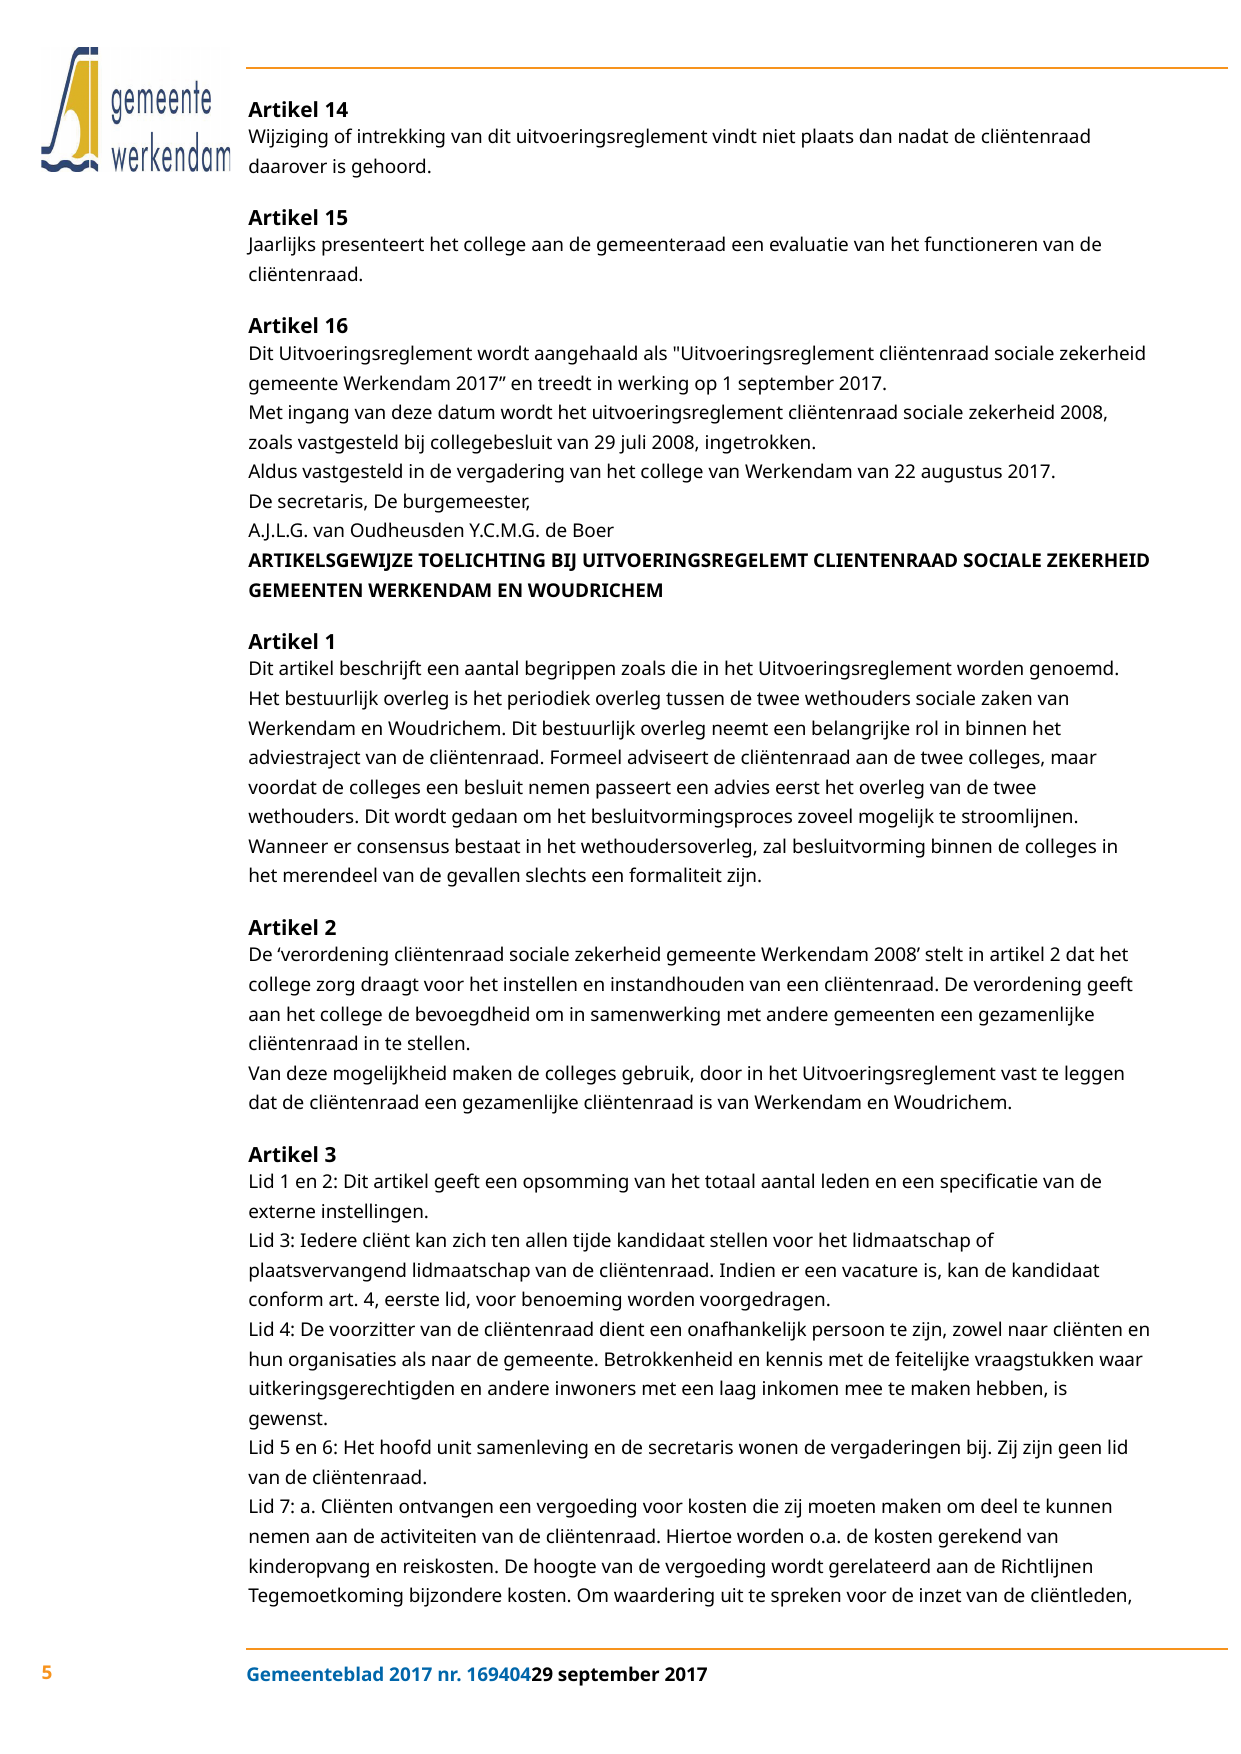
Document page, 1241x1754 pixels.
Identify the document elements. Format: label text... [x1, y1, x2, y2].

text Dit Uitvoeringsreglement wordt aangehaald als "Uitvoeringsreglement cliëntenraad sociale zekerheid gemeente Werkendam 2017” en treedt in werking op 1 september 2017. [248, 340, 1152, 395]
text De secretaris, De burgemeester, [248, 488, 1152, 514]
text Lid 1 en 2: Dit artikel geeft een opsomming van het totaal aantal leden en een specificatie van de externe instellingen. [248, 1168, 1152, 1224]
text Lid 3: Iedere cliënt kan zich ten allen tijde kandidaat stellen voor het lidmaatschap of plaatsvervangend lidmaatschap van de cliëntenraad. Indien er een vacature is, kan de kandidaat conform art. 4, eerste lid, voor benoeming worden voorgedragen. [248, 1227, 1152, 1312]
text ARTIKELSGEWIJZE TOELICHTING BIJ UITVOERINGSREGELEMT CLIENTENRAAD SOCIALE ZEKERHEID GEMEENTEN WERKENDAM EN WOUDRICHEM [248, 547, 1152, 602]
text Van deze mogelijkheid maken de colleges gebruik, door in het Uitvoeringsreglement vast te leggen dat de cliëntenraad een gezamenlijke cliëntenraad is van Werkendam en Woudrichem. [248, 1060, 1152, 1115]
text Met ingang van deze datum wordt het uitvoeringsreglement cliëntenraad sociale zekerheid 2008, zoals vastgesteld bij collegebesluit van 29 juli 2008, ingetrokken. [248, 399, 1152, 454]
text Lid 4: De voorzitter van de cliëntenraad dient een onafhankelijk persoon te zijn, zowel naar cliënten en hun organisaties als naar de gemeente. Betrokkenheid en kennis met de feitelijke vraagstukken waar uitkeringsgerechtigden en andere inwoners met een laag inkomen mee te maken hebben, is gewenst. [248, 1316, 1152, 1431]
text A.J.L.G. van Oudheusden Y.C.M.G. de Boer [248, 518, 1152, 543]
text Wijziging of intrekking van dit uitvoeringsreglement vindt niet plaats dan nadat de cliëntenraad daarover is gehoord. [248, 123, 1152, 178]
text Artikel 1 [248, 627, 1152, 656]
text Artikel 15 [248, 203, 1152, 232]
picture [41, 47, 231, 172]
text Lid 7: a. Cliënten ontvangen een vergoeding voor kosten die zij moeten maken om deel te kunnen nemen aan de activiteiten van de cliëntenraad. Hiertoe worden o.a. de kosten gerekend van kinderopvang en reiskosten. De hoogte van de vergoeding wordt gerelateerd aan de Richtlijnen Tegemoetkoming bijzondere kosten. Om waardering uit te spreken voor de inzet van de cliëntleden, [248, 1494, 1152, 1608]
text Artikel 2 [248, 913, 1152, 942]
text Jaarlijks presenteert het college aan de gemeenteraad een evaluatie van het functioneren van de cliëntenraad. [248, 232, 1152, 287]
text Aldus vastgesteld in de vergadering van het college van Werkendam van 22 augustus 2017. [248, 458, 1152, 484]
text Artikel 14 [248, 95, 1152, 123]
text Artikel 3 [248, 1140, 1152, 1168]
text Artikel 16 [248, 312, 1152, 340]
text Dit artikel beschrijft een aantal begrippen zoals die in het Uitvoeringsreglement worden genoemd. [248, 656, 1152, 681]
text Het bestuurlijk overleg is het periodiek overleg tussen de twee wethouders sociale zaken van Werkendam en Woudrichem. Dit bestuurlijk overleg neemt een belangrijke rol in binnen het adviestraject van de cliëntenraad. Formeel adviseert de cliëntenraad aan de twee colleges, maar voordat de colleges een besluit nemen passeert een advies eerst het overleg van de twee wethouders. Dit wordt gedaan om het besluitvormingsproces zoveel mogelijk te stroomlijnen. Wanneer er consensus bestaat in het wethoudersoverleg, zal besluitvorming binnen de colleges in het merendeel van de gevallen slechts een formaliteit zijn. [248, 685, 1152, 888]
text De ‘verordening cliëntenraad sociale zekerheid gemeente Werkendam 2008’ stelt in artikel 2 dat het college zorg draagt voor het instellen en instandhouden van een cliëntenraad. De verordening geeft aan het college de bevoegdheid om in samenwerking met andere gemeenten een gezamenlijke cliëntenraad in te stellen. [248, 942, 1152, 1056]
text Lid 5 en 6: Het hoofd unit samenleving en de secretaris wonen de vergaderingen bij. Zij zijn geen lid van de cliëntenraad. [248, 1434, 1152, 1490]
